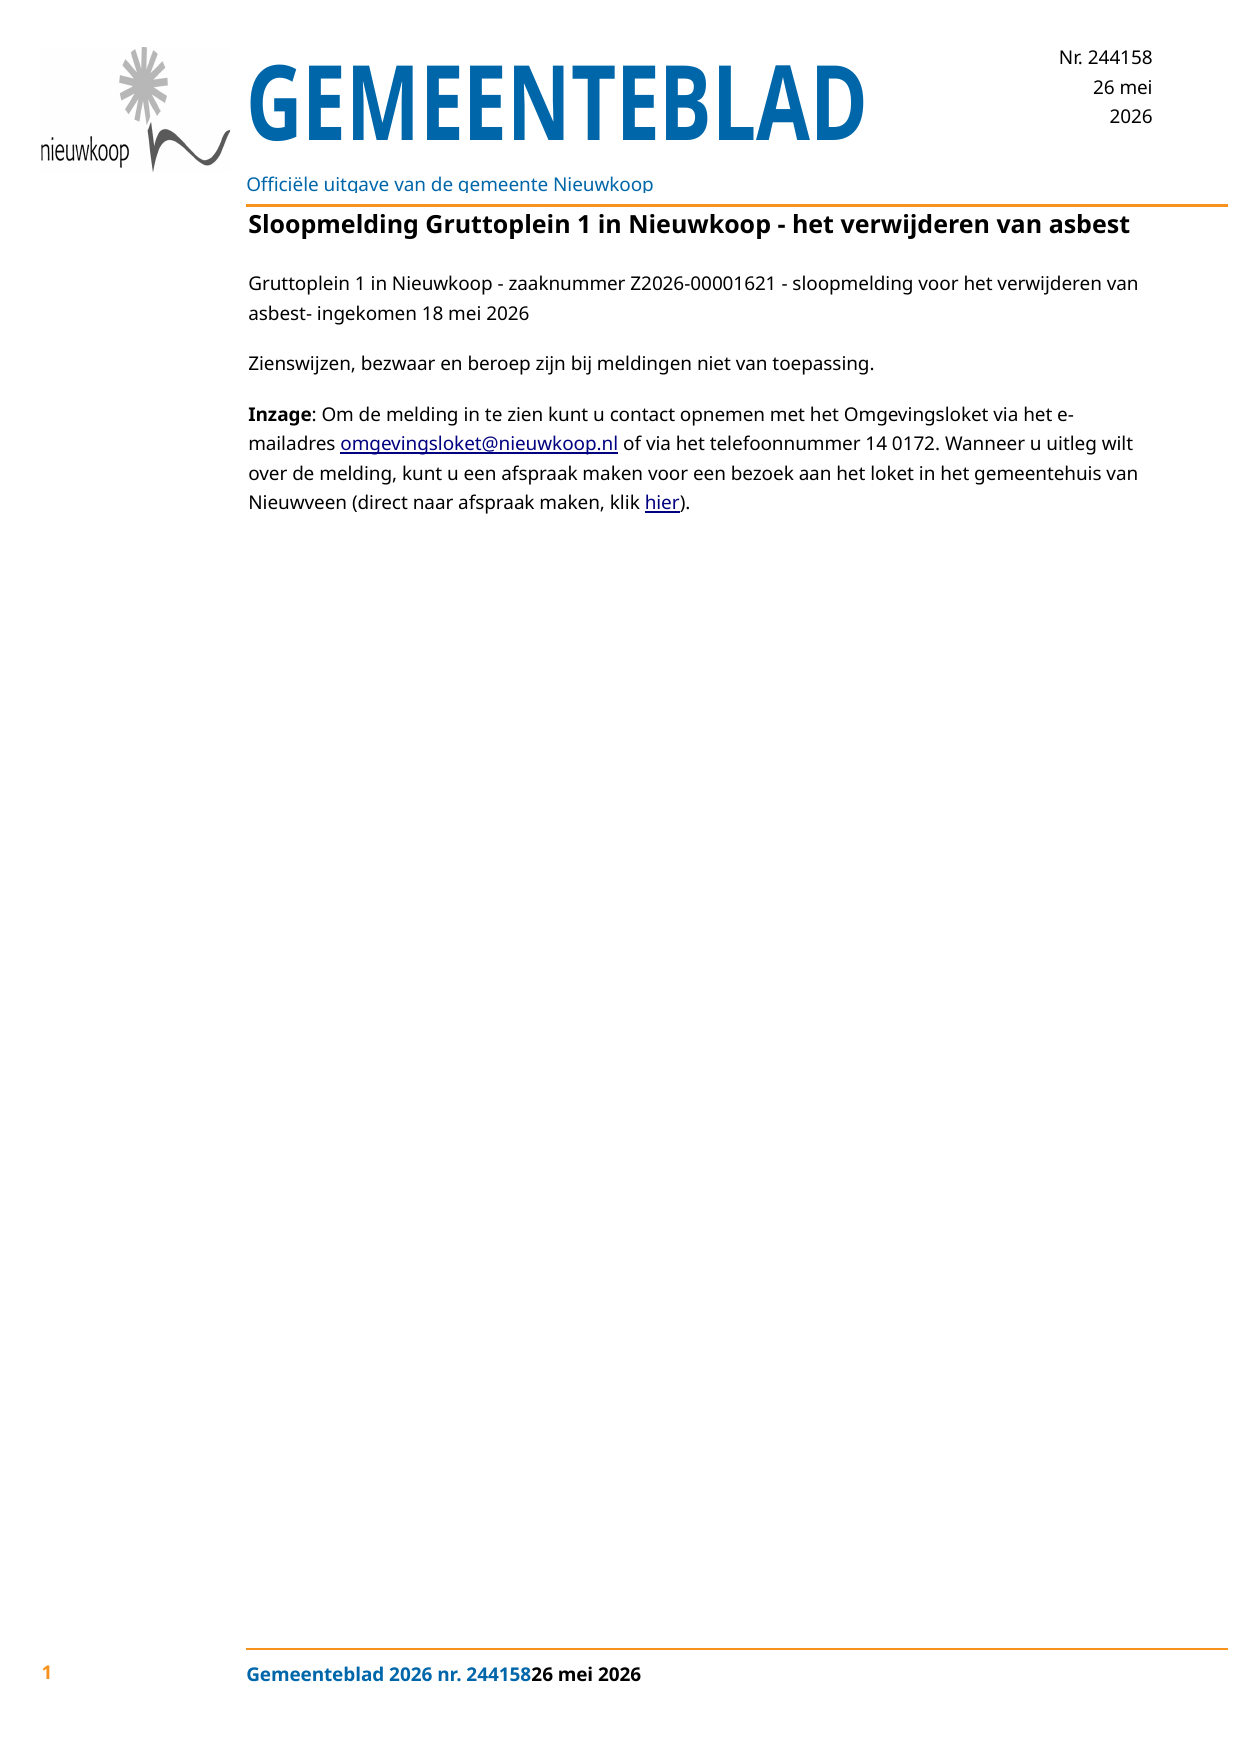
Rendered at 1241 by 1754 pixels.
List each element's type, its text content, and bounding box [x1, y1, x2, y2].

picture [41, 47, 231, 172]
text Zienswijzen, bezwaar en beroep zijn bij meldingen niet van toepassing. [248, 350, 1152, 376]
text Sloopmelding Gruttoplein 1 in Nieuwkoop - het verwijderen van asbest [248, 207, 1152, 241]
text Gruttoplein 1 in Nieuwkoop - zaaknummer Z2026-00001621 - sloopmelding voor het verwijderen van asbest- ingekomen 18 mei 2026 [248, 270, 1152, 326]
text Inzage: Om de melding in te zien kunt u contact opnemen met het Omgevingsloket via het e-mailadres omgevingsloket@nieuwkoop.nl of via het telefoonnummer 14 0172. Wanneer u uitleg wilt over de melding, kunt u een afspraak maken voor een bezoek aan het loket in het gemeentehuis van Nieuwveen (direct naar afspraak maken, klik hier). [248, 401, 1152, 515]
